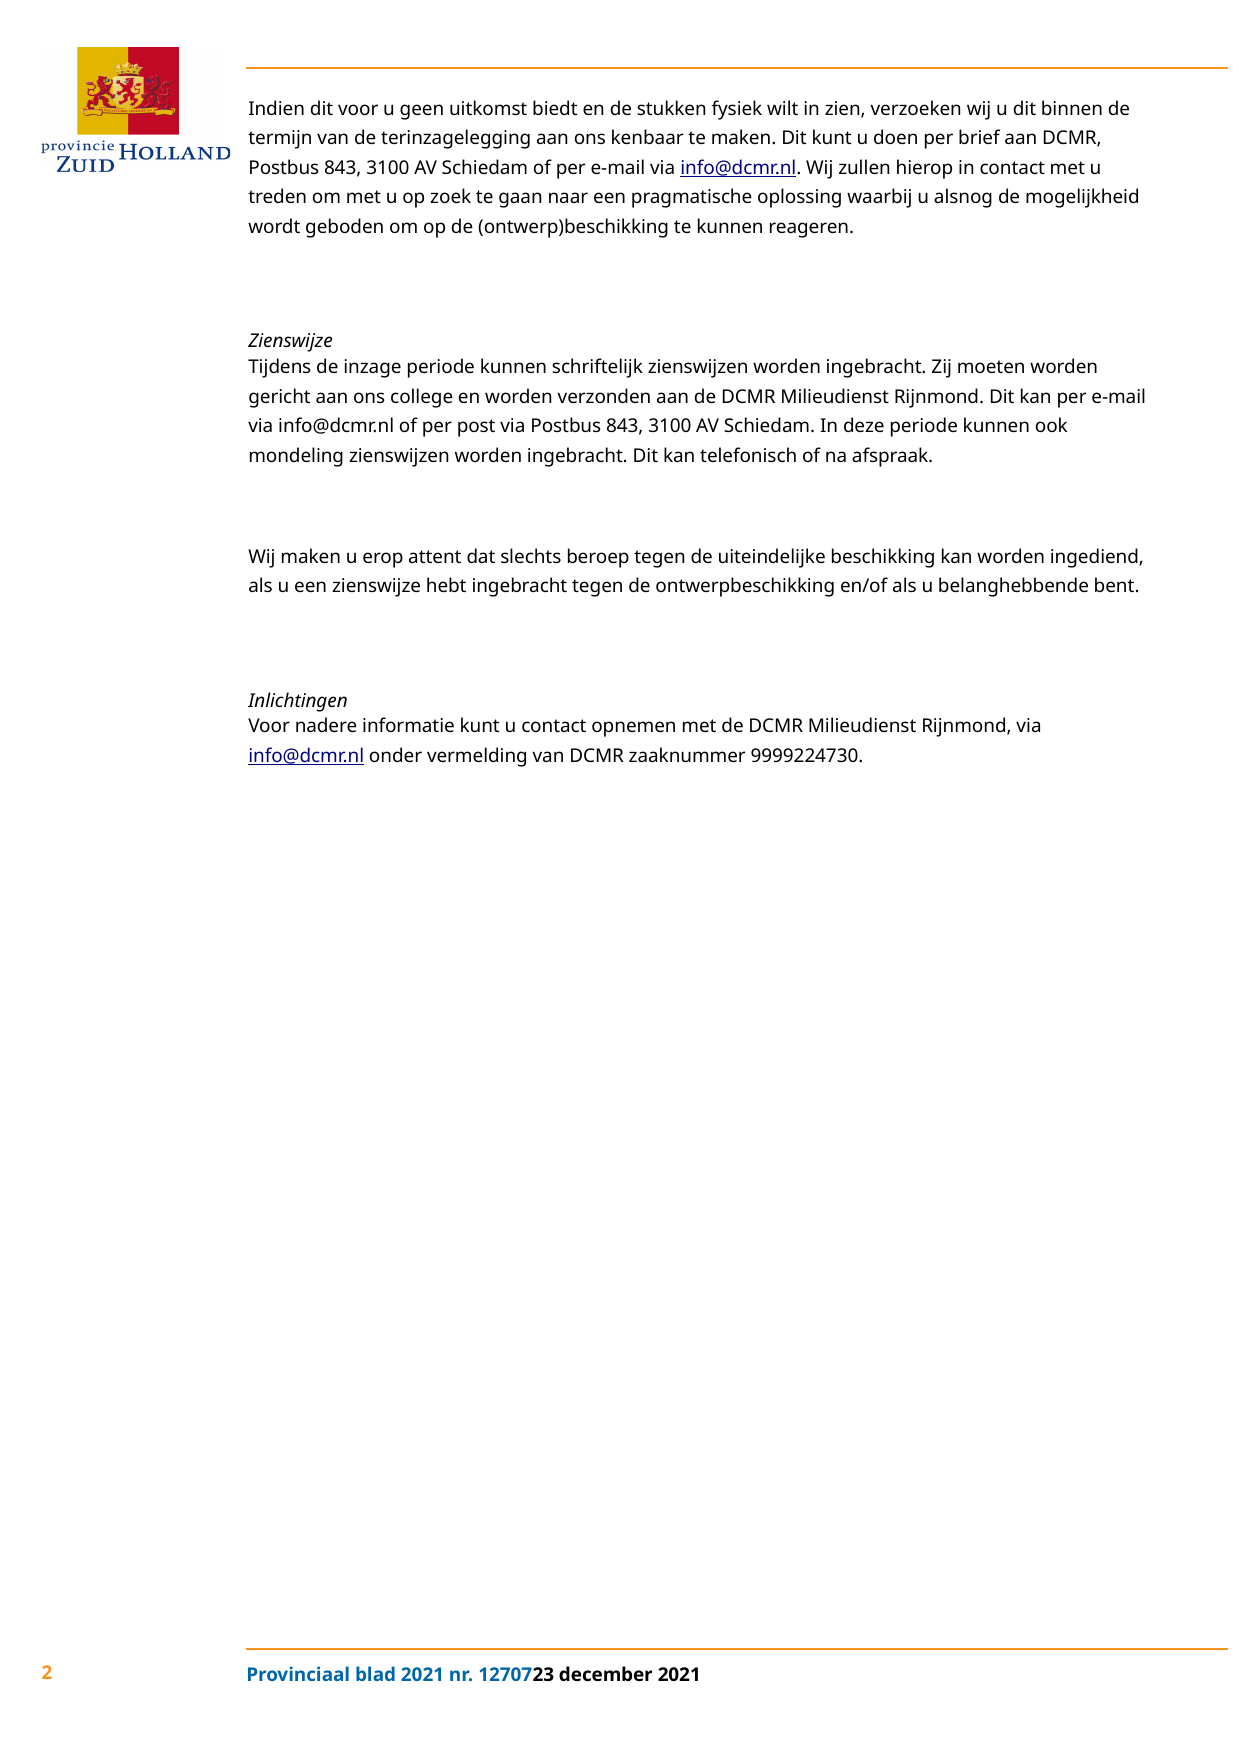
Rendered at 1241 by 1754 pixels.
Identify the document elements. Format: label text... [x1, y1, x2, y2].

text Voor nadere informatie kunt u contact opnemen met de DCMR Milieudienst Rijnmond, via info@dcmr.nl onder vermelding van DCMR zaaknummer 9999224730. [248, 712, 1152, 768]
text Inlichtingen [248, 687, 1152, 712]
text Tijdens de inzage periode kunnen schriftelijk zienswijzen worden ingebracht. Zij moeten worden gericht aan ons college en worden verzonden aan de DCMR Milieudienst Rijnmond. Dit kan per e-mail via info@dcmr.nl of per post via Postbus 843, 3100 AV Schiedam. In deze periode kunnen ook mondeling zienswijzen worden ingebracht. Dit kan telefonisch of na afspraak. [248, 353, 1152, 468]
text Zienswijze [248, 327, 1152, 353]
picture [41, 47, 231, 172]
text Wij maken u erop attent dat slechts beroep tegen de uiteindelijke beschikking kan worden ingediend, als u een zienswijze hebt ingebracht tegen de ontwerpbeschikking en/of als u belanghebbende bent. [248, 543, 1152, 598]
text Indien dit voor u geen uitkomst biedt en de stukken fysiek wilt in zien, verzoeken wij u dit binnen de termijn van de terinzagelegging aan ons kenbaar te maken. Dit kunt u doen per brief aan DCMR, Postbus 843, 3100 AV Schiedam of per e-mail via info@dcmr.nl. Wij zullen hierop in contact met u treden om met u op zoek te gaan naar een pragmatische oplossing waarbij u alsnog de mogelijkheid wordt geboden om op de (ontwerp)beschikking te kunnen reageren. [248, 95, 1152, 239]
